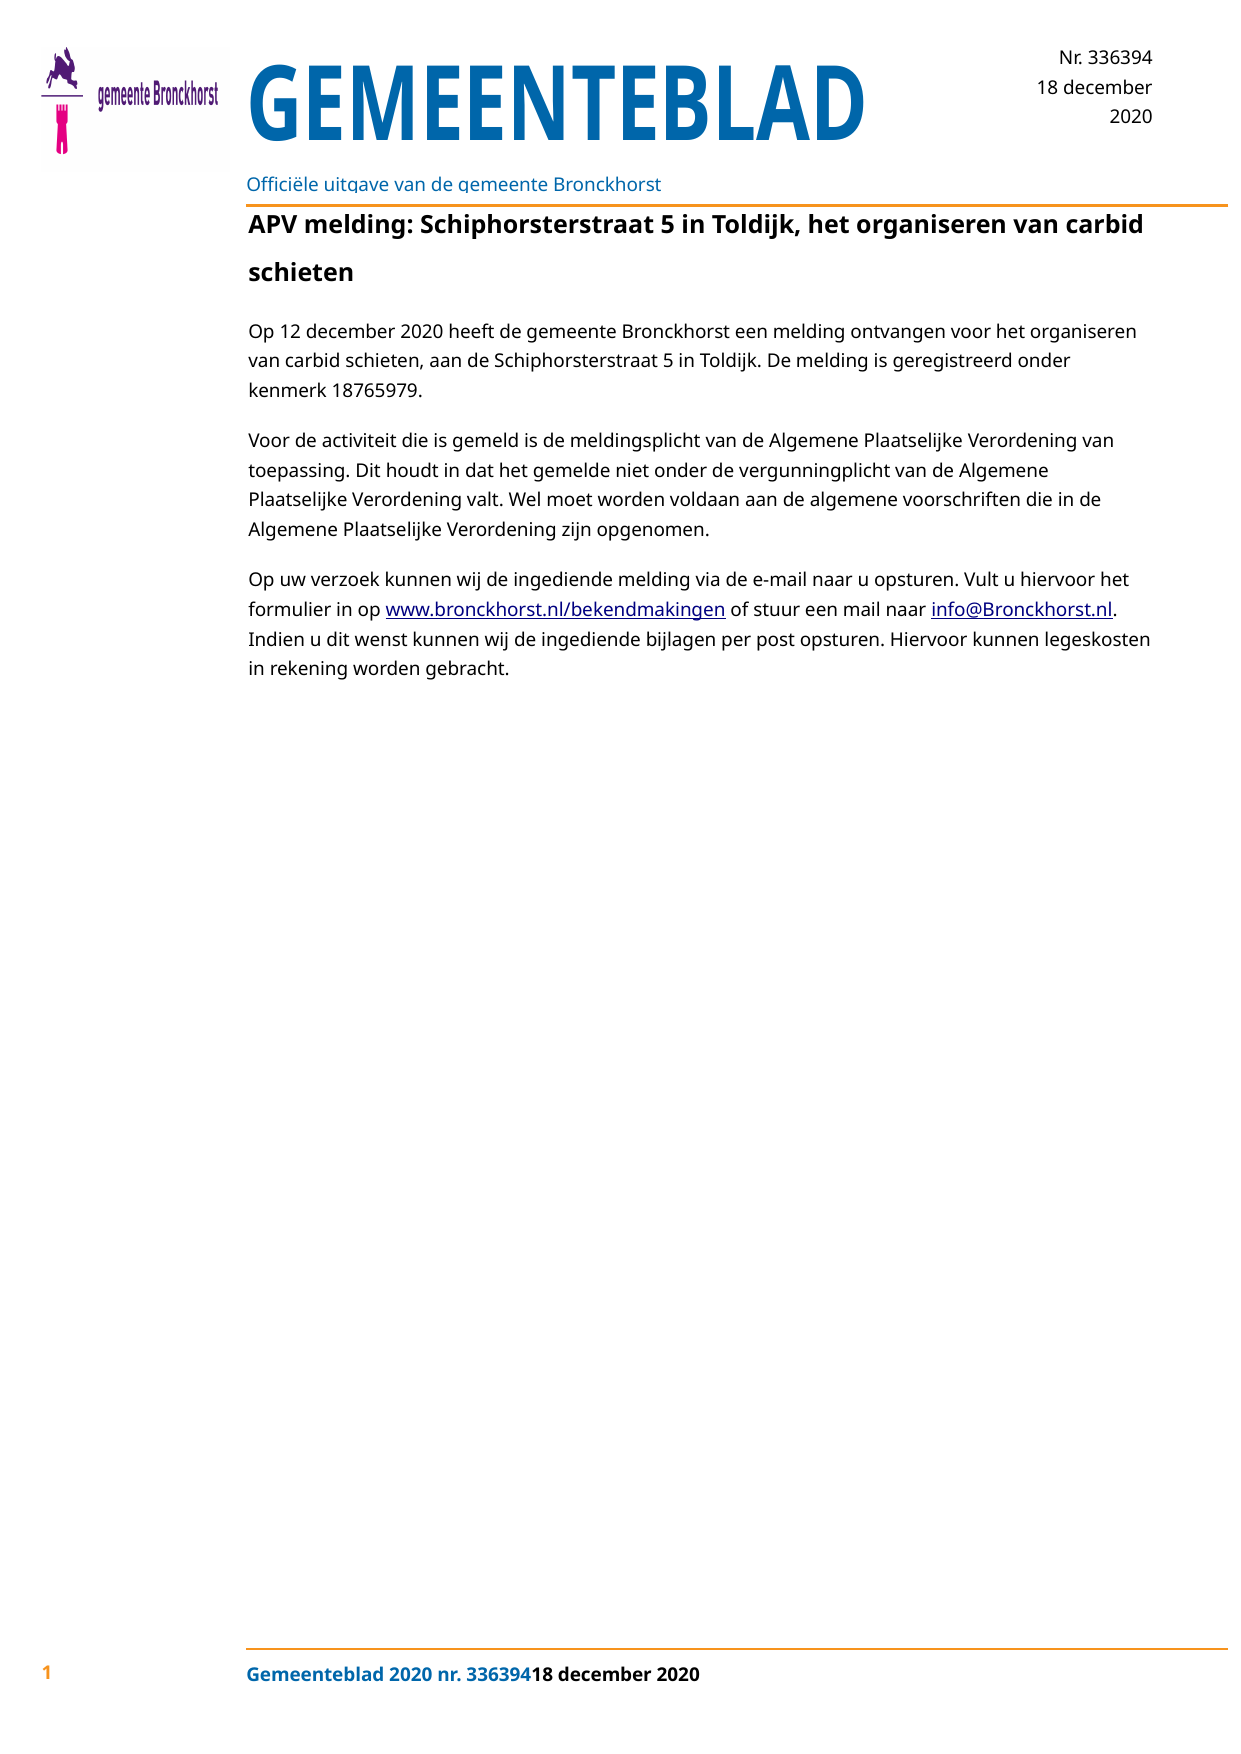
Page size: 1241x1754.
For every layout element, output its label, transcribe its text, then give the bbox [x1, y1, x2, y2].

text APV melding: Schiphorsterstraat 5 in Toldijk, het organiseren van carbid schieten [248, 207, 1152, 288]
text Op 12 december 2020 heeft de gemeente Bronckhorst een melding ontvangen voor het organiseren van carbid schieten, aan de Schiphorsterstraat 5 in Toldijk. De melding is geregistreerd onder kenmerk 18765979. [248, 318, 1152, 403]
text Op uw verzoek kunnen wij de ingediende melding via de e-mail naar u opsturen. Vult u hiervoor het formulier in op www.bronckhorst.nl/bekendmakingen of stuur een mail naar info@Bronckhorst.nl. Indien u dit wenst kunnen wij de ingediende bijlagen per post opsturen. Hiervoor kunnen legeskosten in rekening worden gebracht. [248, 567, 1152, 681]
picture [41, 47, 231, 172]
text Voor de activiteit die is gemeld is de meldingsplicht van de Algemene Plaatselijke Verordening van toepassing. Dit houdt in dat het gemelde niet onder de vergunningplicht van de Algemene Plaatselijke Verordening valt. Wel moet worden voldaan aan de algemene voorschriften die in de Algemene Plaatselijke Verordening zijn opgenomen. [248, 427, 1152, 542]
